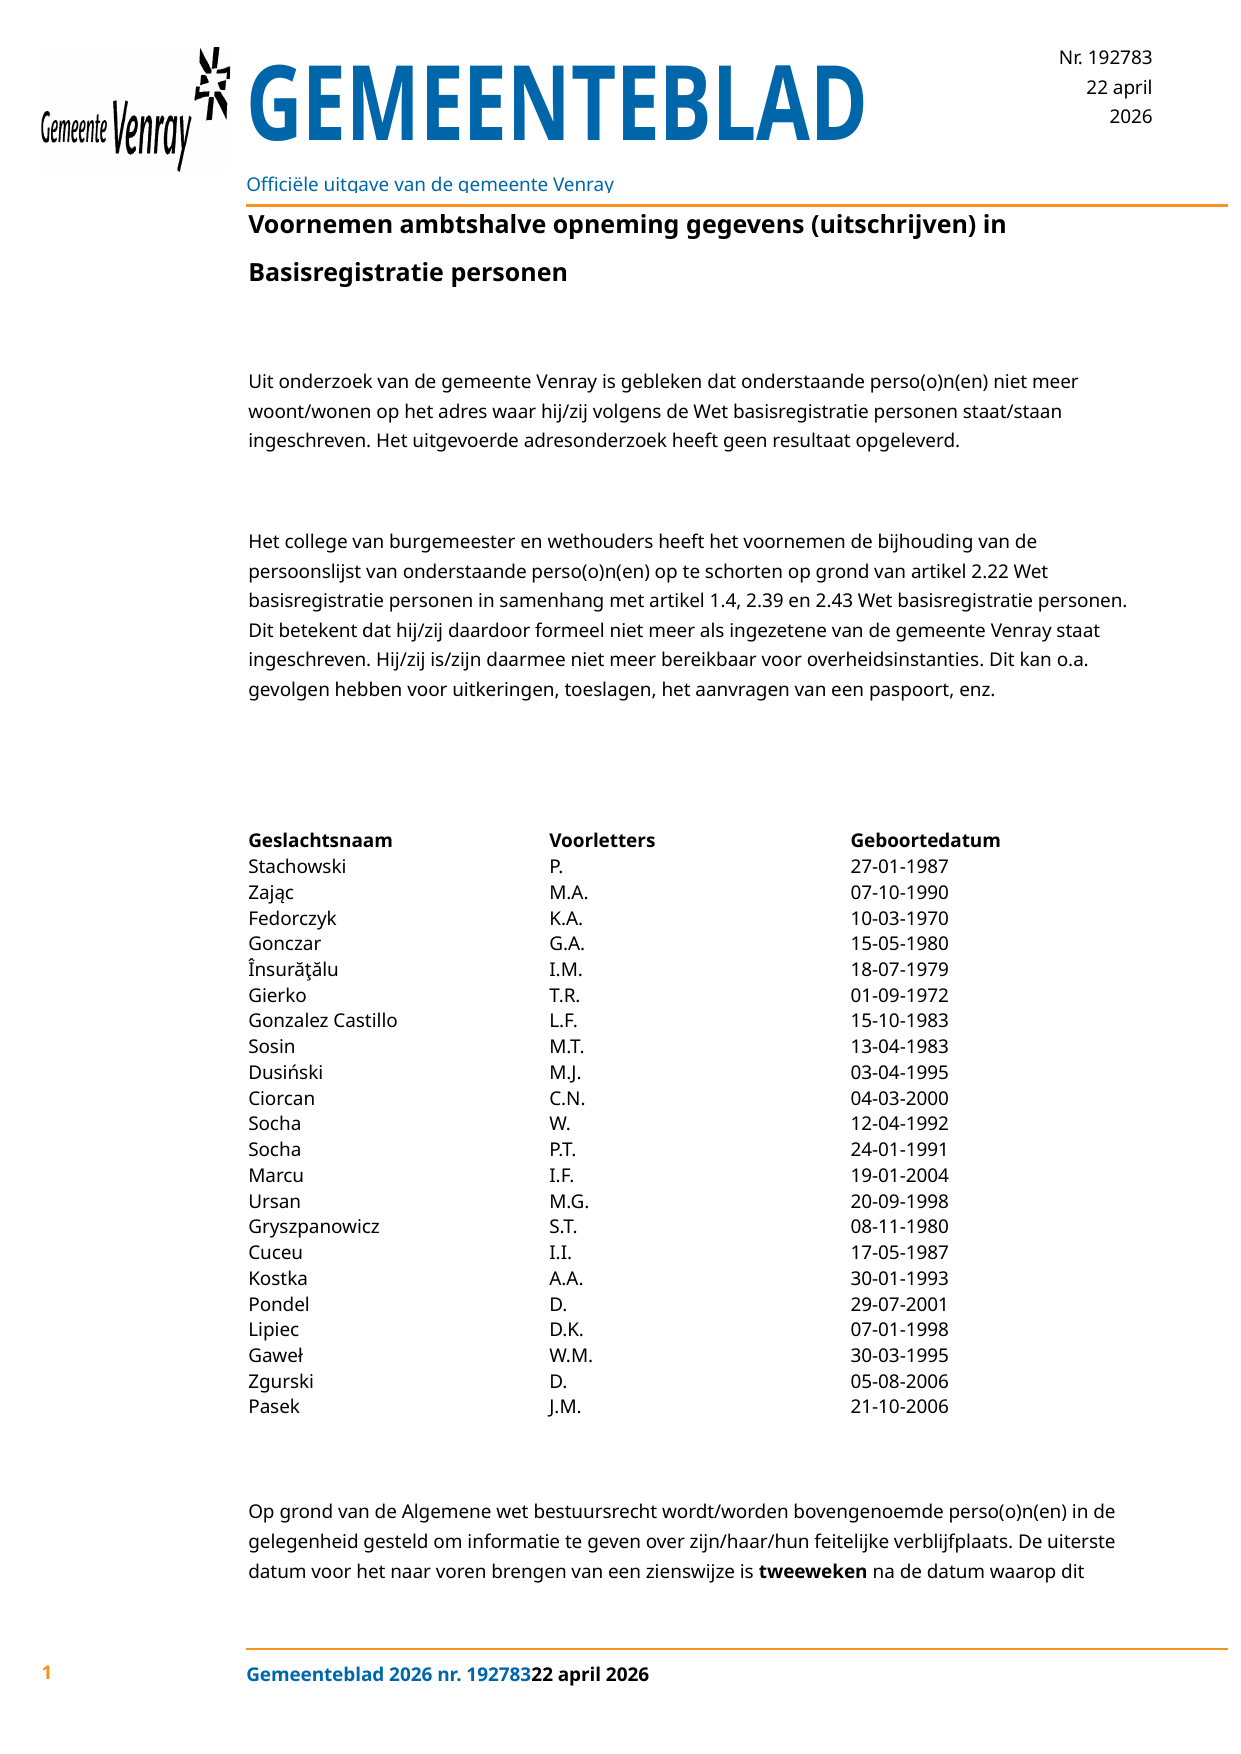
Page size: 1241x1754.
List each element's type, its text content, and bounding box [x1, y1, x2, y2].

table_cell 24-01-1991 [850, 1136, 1152, 1162]
table_cell 30-01-1993 [850, 1265, 1152, 1291]
table_cell D. [549, 1291, 850, 1316]
table_cell Gierko [248, 982, 549, 1008]
table_cell D.K. [549, 1316, 850, 1342]
table_cell 20-09-1998 [850, 1188, 1152, 1213]
table_cell I.I. [549, 1239, 850, 1265]
table_cell L.F. [549, 1008, 850, 1033]
table_cell W.M. [549, 1342, 850, 1368]
table_cell Socha [248, 1136, 549, 1162]
text Het college van burgemeester en wethouders heeft het voornemen de bijhouding van de persoonslijst van onderstaande perso(o)n(en) op te schorten op grond van artikel 2.22 Wet basisregistratie personen in samenhang met artikel 1.4, 2.39 en 2.43 Wet basisregistratie personen. Dit betekent dat hij/zij daardoor formeel niet meer als ingezetene van de gemeente Venray staat ingeschreven. Hij/zij is/zijn daarmee niet meer bereikbaar voor overheidsinstanties. Dit kan o.a. gevolgen hebben voor uitkeringen, toeslagen, het aanvragen van een paspoort, enz. [248, 528, 1152, 702]
table_cell M.T. [549, 1034, 850, 1059]
table_cell J.M. [549, 1394, 850, 1419]
table_cell Fedorczyk [248, 905, 549, 931]
table_cell 04-03-2000 [850, 1085, 1152, 1111]
table_cell M.J. [549, 1059, 850, 1085]
table_cell S.T. [549, 1214, 850, 1239]
table_cell C.N. [549, 1085, 850, 1111]
table_header Geslachtsnaam [248, 828, 549, 853]
table_cell 21-10-2006 [850, 1394, 1152, 1419]
table_cell 08-11-1980 [850, 1214, 1152, 1239]
table_cell A.A. [549, 1265, 850, 1291]
table_cell Zając [248, 879, 549, 905]
table_cell Zgurski [248, 1368, 549, 1394]
table_cell [248, 1419, 549, 1445]
table_cell Socha [248, 1111, 549, 1136]
text Voornemen ambtshalve opneming gegevens (uitschrijven) in Basisregistratie personen [248, 207, 1152, 288]
table_cell 07-01-1998 [850, 1316, 1152, 1342]
picture [41, 47, 231, 172]
table_cell [549, 1419, 850, 1445]
table_cell Gonzalez Castillo [248, 1008, 549, 1033]
table_cell Lipiec [248, 1316, 549, 1342]
table_cell M.G. [549, 1188, 850, 1213]
table_cell 27-01-1987 [850, 853, 1152, 879]
table_cell 15-05-1980 [850, 931, 1152, 956]
table_cell M.A. [549, 879, 850, 905]
text Op grond van de Algemene wet bestuursrecht wordt/worden bovengenoemde perso(o)n(en) in de gelegenheid gesteld om informatie te geven over zijn/haar/hun feitelijke verblijfplaats. De uiterste datum voor het naar voren brengen van een zienswijze is tweeweken na de datum waarop dit [248, 1499, 1152, 1584]
table_cell 05-08-2006 [850, 1368, 1152, 1394]
table_cell 01-09-1972 [850, 982, 1152, 1008]
table_cell Însurăţălu [248, 956, 549, 982]
table_cell 19-01-2004 [850, 1162, 1152, 1188]
table_cell Dusiński [248, 1059, 549, 1085]
table_cell 13-04-1983 [850, 1034, 1152, 1059]
table_cell Marcu [248, 1162, 549, 1188]
table_cell W. [549, 1111, 850, 1136]
table_header Geboortedatum [850, 828, 1152, 853]
table_cell Stachowski [248, 853, 549, 879]
table_cell 30-03-1995 [850, 1342, 1152, 1368]
table_header Voorletters [549, 828, 850, 853]
table_cell 10-03-1970 [850, 905, 1152, 931]
table_cell 18-07-1979 [850, 956, 1152, 982]
table_cell Pondel [248, 1291, 549, 1316]
table_cell Gryszpanowicz [248, 1214, 549, 1239]
table_cell [850, 1419, 1152, 1445]
table_cell Cuceu [248, 1239, 549, 1265]
text Uit onderzoek van de gemeente Venray is gebleken dat onderstaande perso(o)n(en) niet meer woont/wonen op het adres waar hij/zij volgens de Wet basisregistratie personen staat/staan ingeschreven. Het uitgevoerde adresonderzoek heeft geen resultaat opgeleverd. [248, 368, 1152, 453]
table_cell P. [549, 853, 850, 879]
table_cell G.A. [549, 931, 850, 956]
table_cell P.T. [549, 1136, 850, 1162]
table_cell 07-10-1990 [850, 879, 1152, 905]
table_cell K.A. [549, 905, 850, 931]
table_cell 15-10-1983 [850, 1008, 1152, 1033]
table_cell 17-05-1987 [850, 1239, 1152, 1265]
table_cell 03-04-1995 [850, 1059, 1152, 1085]
table_cell 12-04-1992 [850, 1111, 1152, 1136]
table_cell T.R. [549, 982, 850, 1008]
table_cell Pasek [248, 1394, 549, 1419]
table_cell Kostka [248, 1265, 549, 1291]
table_cell Gonczar [248, 931, 549, 956]
table_cell D. [549, 1368, 850, 1394]
table_cell Ciorcan [248, 1085, 549, 1111]
table_cell I.F. [549, 1162, 850, 1188]
table_cell 29-07-2001 [850, 1291, 1152, 1316]
table_cell Ursan [248, 1188, 549, 1213]
table_cell I.M. [549, 956, 850, 982]
table_cell Sosin [248, 1034, 549, 1059]
table_cell Gaweł [248, 1342, 549, 1368]
